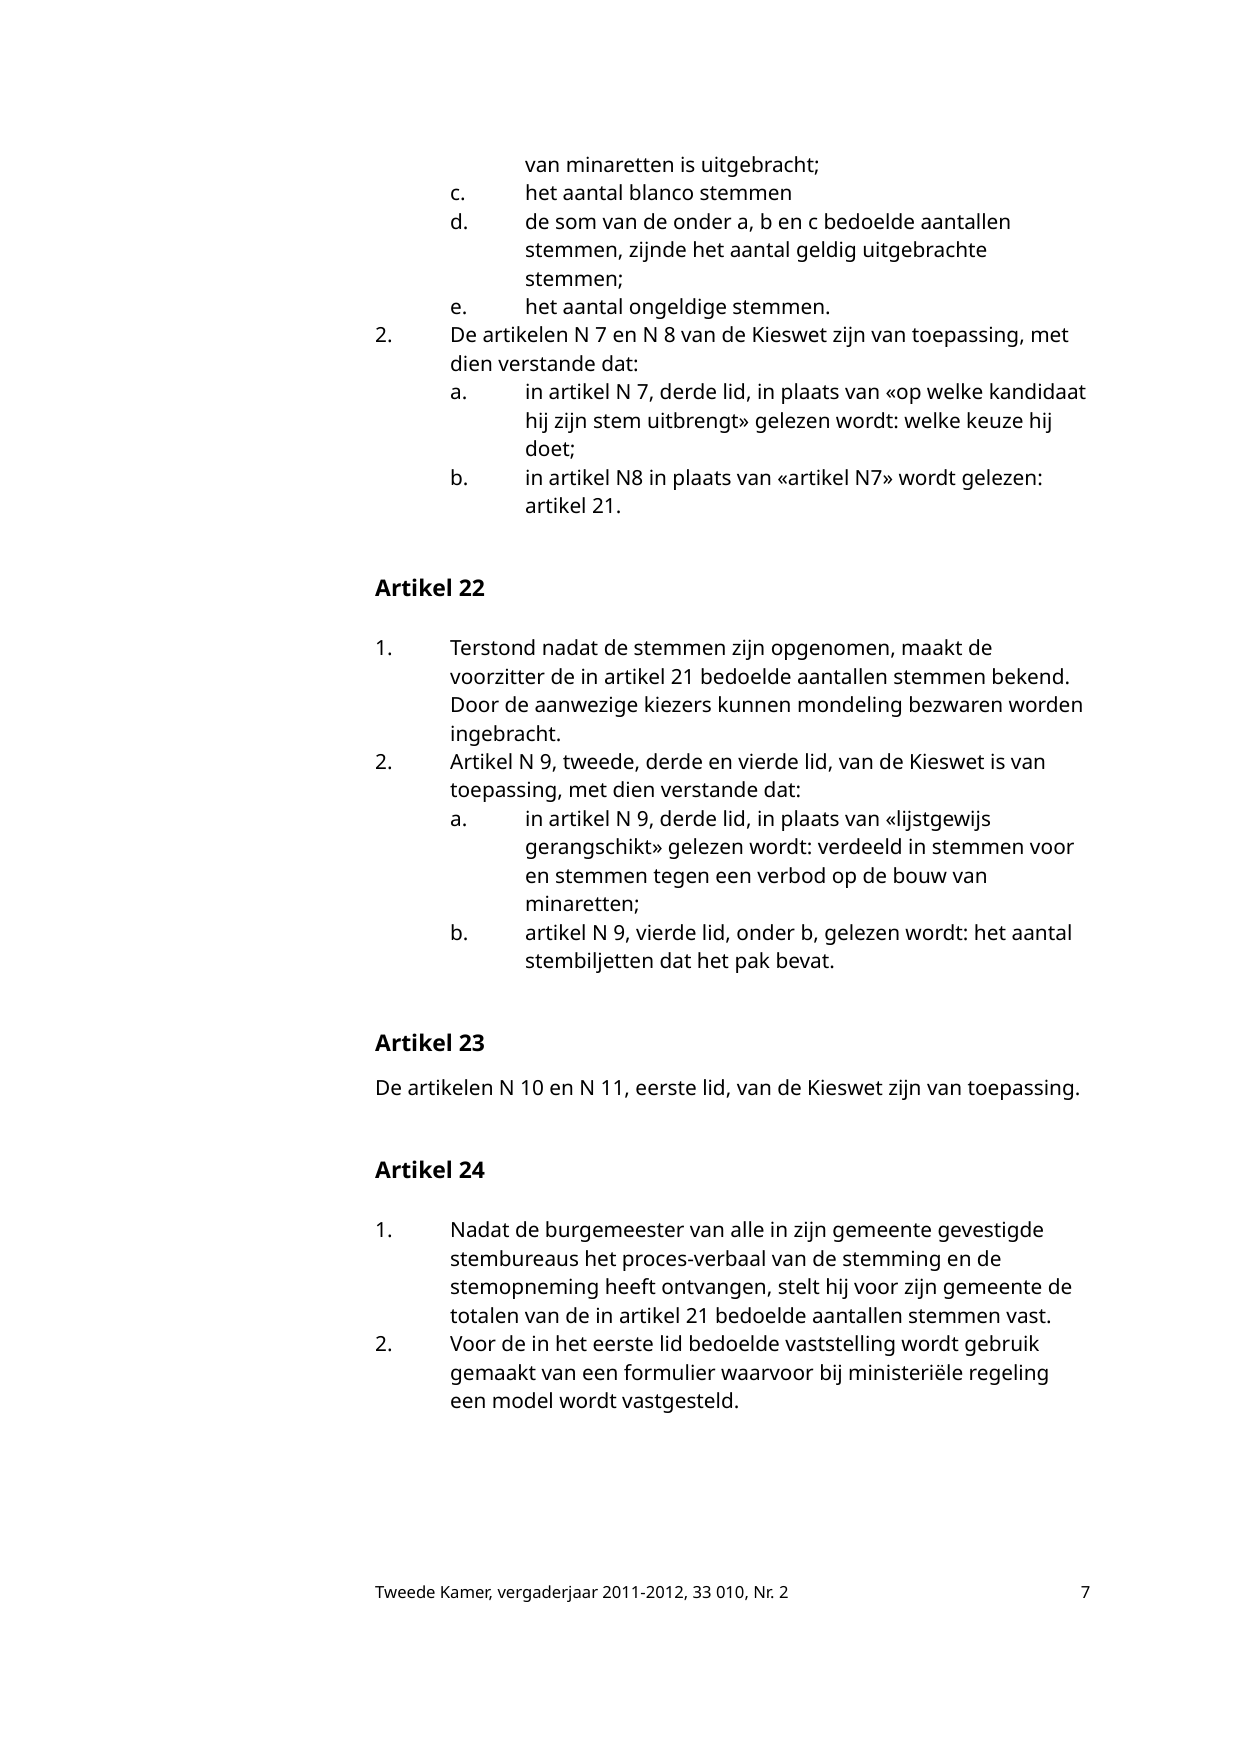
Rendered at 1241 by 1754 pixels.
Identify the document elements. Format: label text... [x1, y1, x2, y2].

subtitle Artikel 22 [375, 572, 1090, 603]
text De artikelen N 10 en N 11, eerste lid, van de Kieswet zijn van toepassing. [375, 1073, 1090, 1102]
list in artikel N 9, derde lid, in plaats van «lijstgewijs gerangschikt» gelezen wordt: verdeeld in stemmen voor en stemmen tegen een verbod op de bouw van minaretten; [450, 804, 1090, 918]
list van minaretten is uitgebracht; [450, 150, 1090, 178]
list het aantal ongeldige stemmen. [450, 292, 1090, 321]
list Artikel N 9, tweede, derde en vierde lid, van de Kieswet is van toepassing, met dien verstande dat: [375, 747, 1090, 804]
list artikel N 9, vierde lid, onder b, gelezen wordt: het aantal stembiljetten dat het pak bevat. [450, 918, 1090, 975]
list in artikel N8 in plaats van «artikel N7» wordt gelezen: artikel 21. [450, 463, 1090, 520]
list in artikel N 7, derde lid, in plaats van «op welke kandidaat hij zijn stem uitbrengt» gelezen wordt: welke keuze hij doet; [450, 377, 1090, 463]
list Voor de in het eerste lid bedoelde vaststelling wordt gebruik gemaakt van een formulier waarvoor bij ministeriële regeling een model wordt vastgesteld. [375, 1329, 1090, 1415]
list De artikelen N 7 en N 8 van de Kieswet zijn van toepassing, met dien verstande dat: [375, 321, 1090, 377]
list het aantal blanco stemmen [450, 178, 1090, 207]
list Terstond nadat de stemmen zijn opgenomen, maakt de voorzitter de in artikel 21 bedoelde aantallen stemmen bekend. Door de aanwezige kiezers kunnen mondeling bezwaren worden ingebracht. [375, 633, 1090, 747]
list Nadat de burgemeester van alle in zijn gemeente gevestigde stembureaus het proces-verbaal van de stemming en de stemopneming heeft ontvangen, stelt hij voor zijn gemeente de totalen van de in artikel 21 bedoelde aantallen stemmen vast. [375, 1216, 1090, 1329]
subtitle Artikel 24 [375, 1154, 1090, 1186]
subtitle Artikel 23 [375, 1027, 1090, 1058]
list de som van de onder a, b en c bedoelde aantallen stemmen, zijnde het aantal geldig uitgebrachte stemmen; [450, 207, 1090, 292]
